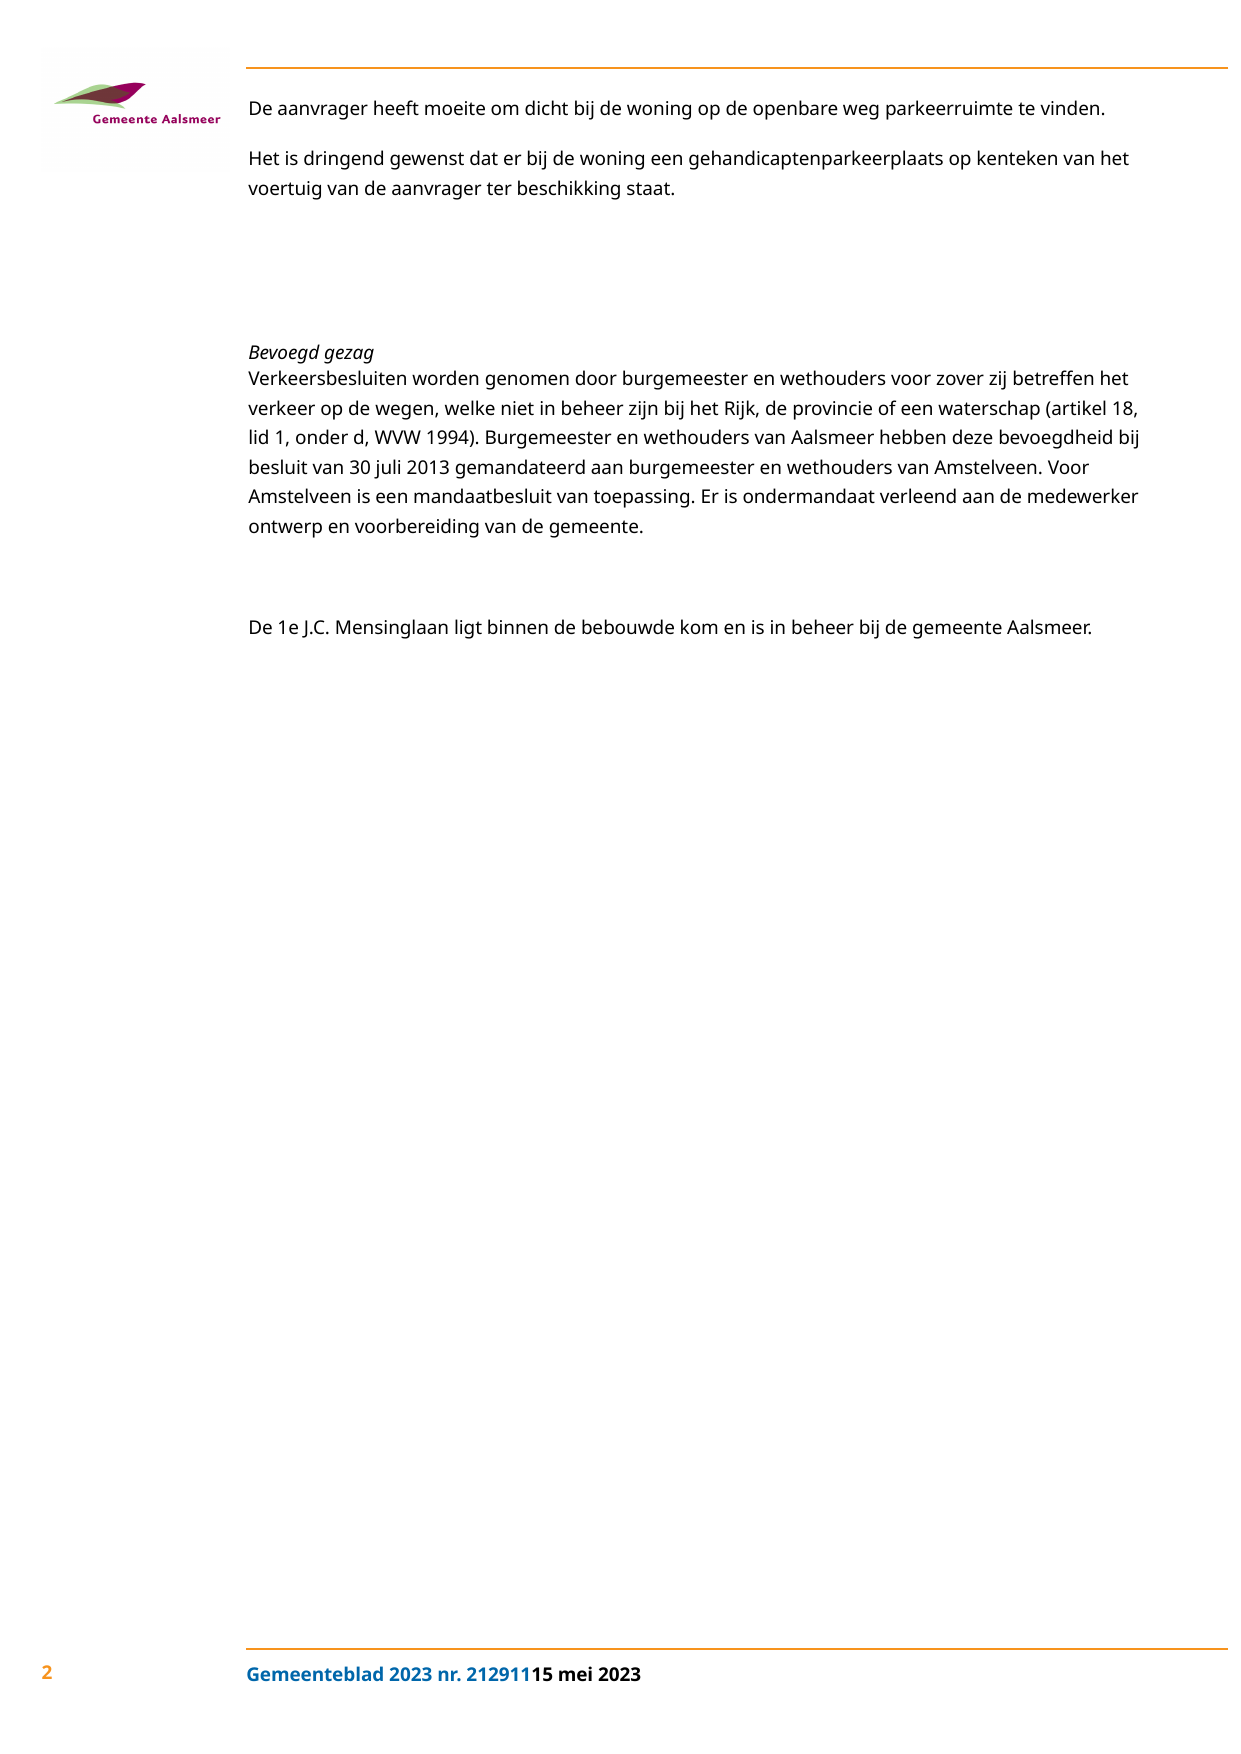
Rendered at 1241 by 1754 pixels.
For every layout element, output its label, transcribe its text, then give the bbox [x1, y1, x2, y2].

picture [41, 47, 231, 172]
text Verkeersbesluiten worden genomen door burgemeester en wethouders voor zover zij betreffen het verkeer op de wegen, welke niet in beheer zijn bij het Rijk, de provincie of een waterschap (artikel 18, lid 1, onder d, WVW 1994). Burgemeester en wethouders van Aalsmeer hebben deze bevoegdheid bij besluit van 30 juli 2013 gemandateerd aan burgemeester en wethouders van Amstelveen. Voor Amstelveen is een mandaatbesluit van toepassing. Er is ondermandaat verleend aan de medewerker ontwerp en voorbereiding van de gemeente. [248, 365, 1152, 539]
text Het is dringend gewenst dat er bij de woning een gehandicaptenparkeerplaats op kenteken van het voertuig van de aanvrager ter beschikking staat. [248, 145, 1152, 201]
text Bevoegd gezag [248, 339, 1152, 365]
text De 1e J.C. Mensinglaan ligt binnen de bebouwde kom en is in beheer bij de gemeente Aalsmeer. [248, 614, 1152, 640]
text De aanvrager heeft moeite om dicht bij de woning op de openbare weg parkeerruimte te vinden. [248, 95, 1152, 121]
